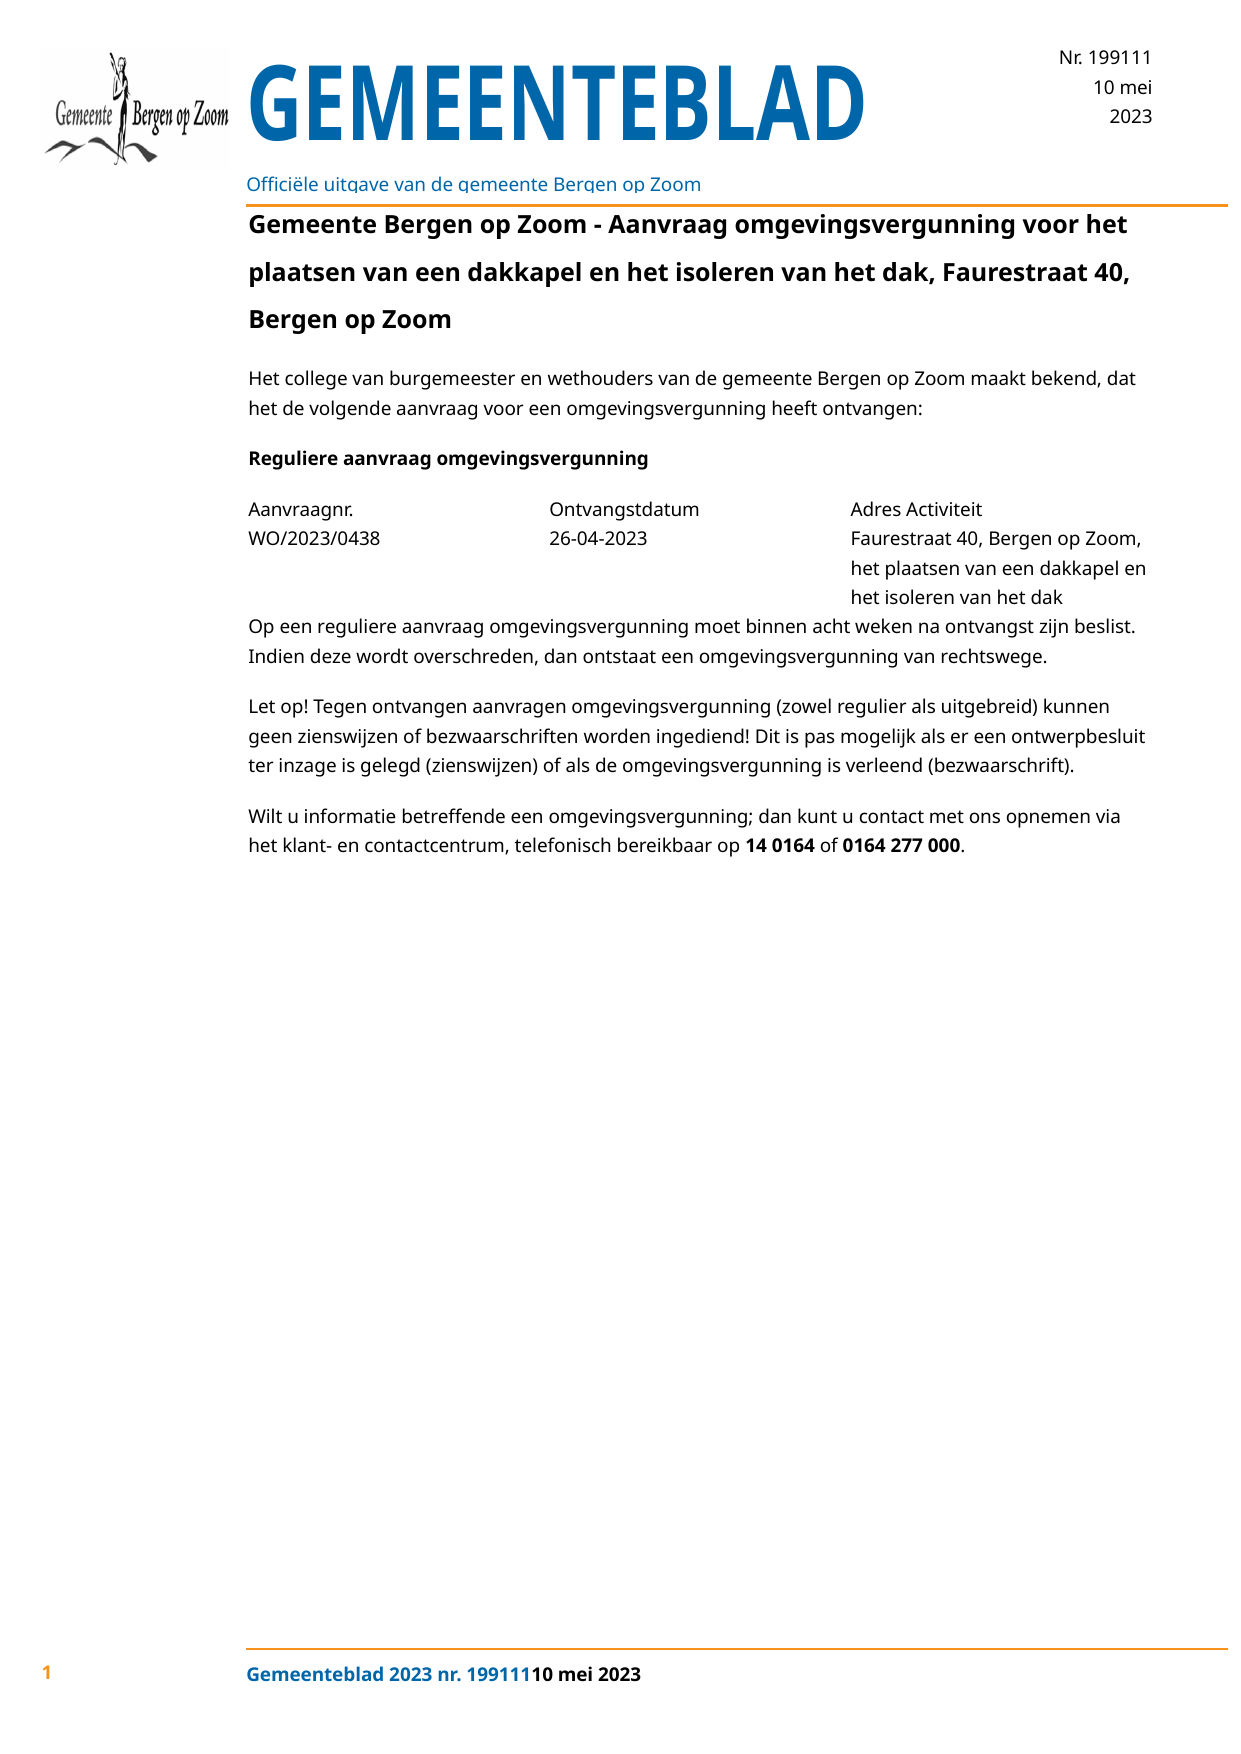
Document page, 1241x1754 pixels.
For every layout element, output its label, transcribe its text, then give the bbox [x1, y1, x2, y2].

text Wilt u informatie betreffende een omgevingsvergunning; dan kunt u contact met ons opnemen via het klant- en contactcentrum, telefonisch bereikbaar op 14 0164 of 0164 277 000. [248, 803, 1152, 858]
table_header Faurestraat 40, Bergen op Zoom, het plaatsen van een dakkapel en het isoleren van het dak [850, 525, 1152, 610]
table_header Adres Activiteit [850, 496, 1152, 522]
table_header Aanvraagnr. [248, 496, 549, 522]
table_header Ontvangstdatum [549, 496, 850, 522]
table_header WO/2023/0438 [248, 525, 549, 610]
text Gemeente Bergen op Zoom - Aanvraag omgevingsvergunning voor het plaatsen van een dakkapel en het isoleren van het dak, Faurestraat 40, Bergen op Zoom [248, 207, 1152, 336]
text Het college van burgemeester en wethouders van de gemeente Bergen op Zoom maakt bekend, dat het de volgende aanvraag voor een omgevingsvergunning heeft ontvangen: [248, 366, 1152, 421]
table_header 26-04-2023 [549, 525, 850, 610]
text Op een reguliere aanvraag omgevingsvergunning moet binnen acht weken na ontvangst zijn beslist. Indien deze wordt overschreden, dan ontstaat een omgevingsvergunning van rechtswege. [248, 613, 1152, 668]
text Let op! Tegen ontvangen aanvragen omgevingsvergunning (zowel regulier als uitgebreid) kunnen geen zienswijzen of bezwaarschriften worden ingediend! Dit is pas mogelijk als er een ontwerpbesluit ter inzage is gelegd (zienswijzen) of als de omgevingsvergunning is verleend (bezwaarschrift). [248, 693, 1152, 778]
text Reguliere aanvraag omgevingsvergunning [248, 446, 1152, 471]
picture [41, 47, 231, 172]
